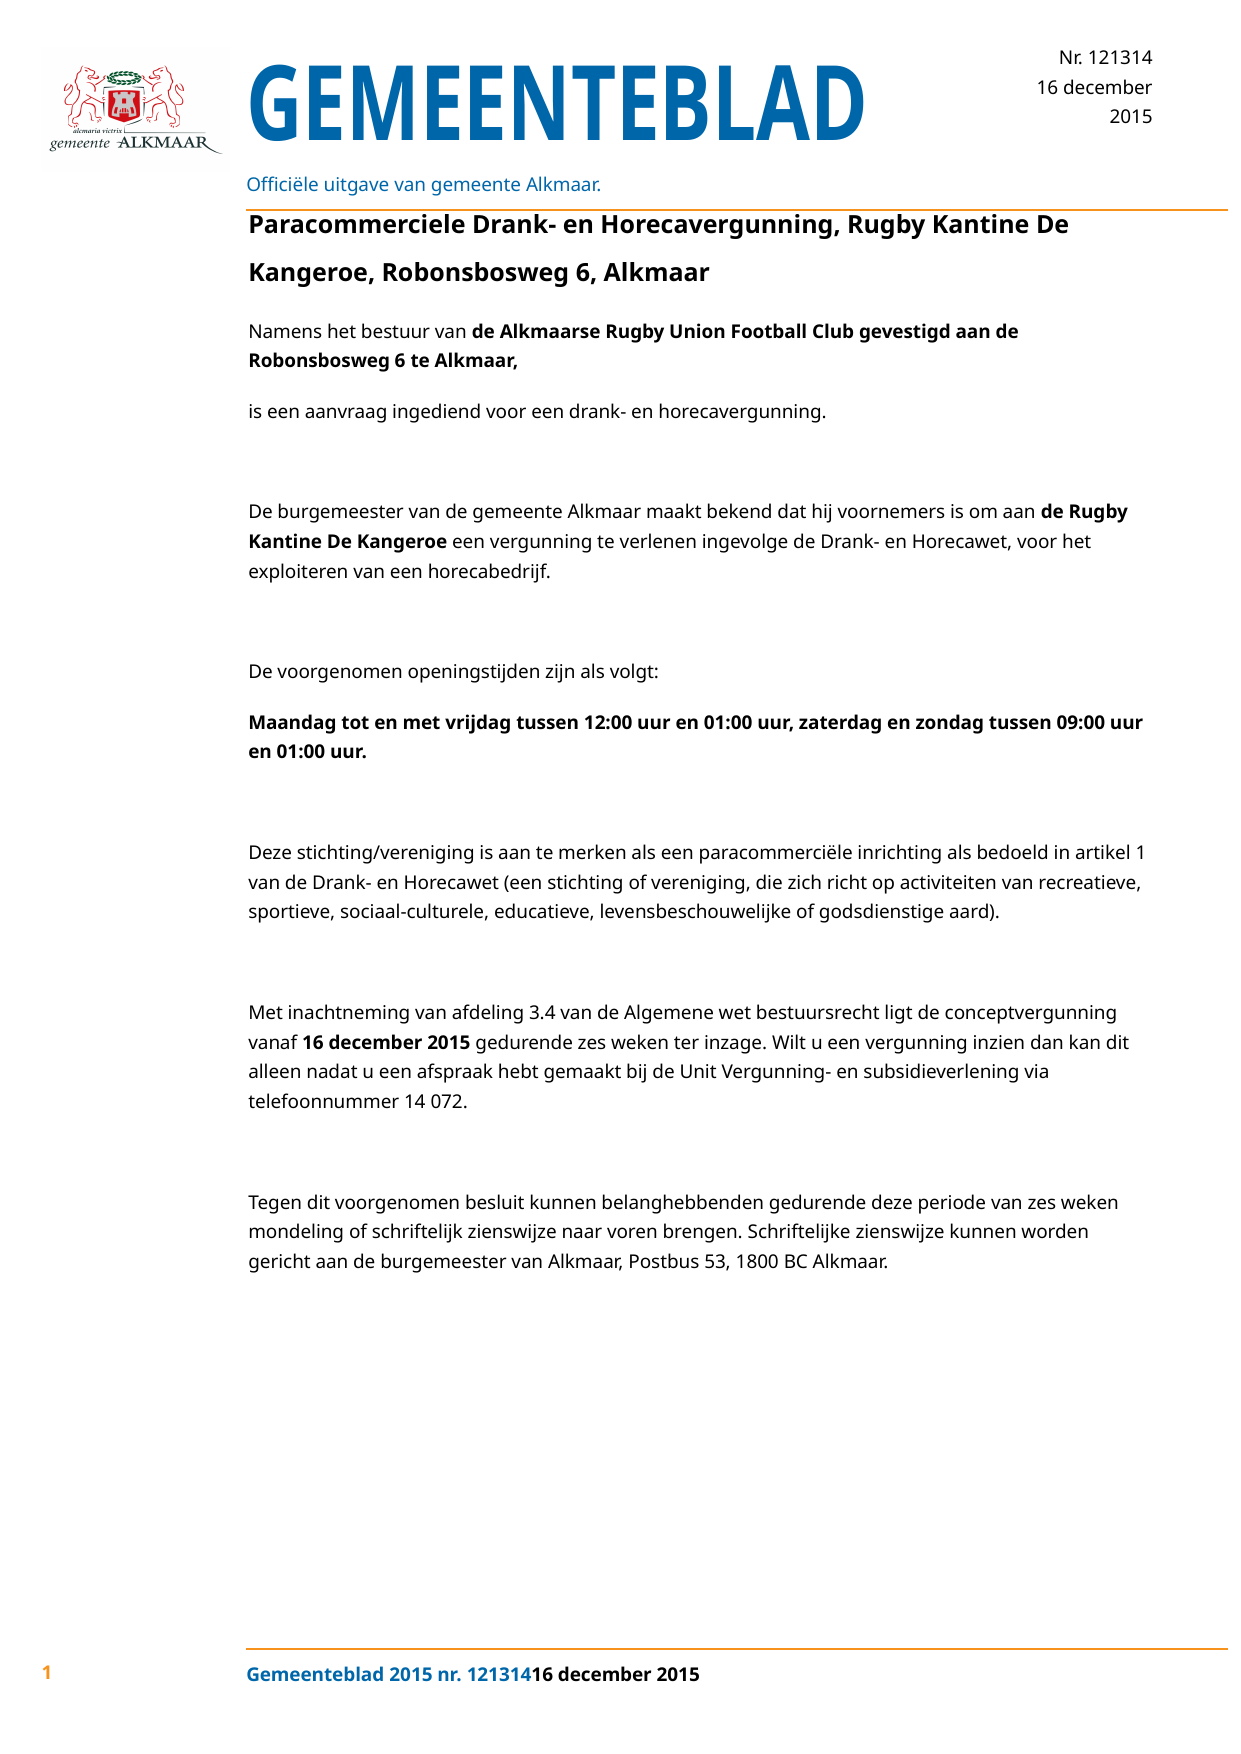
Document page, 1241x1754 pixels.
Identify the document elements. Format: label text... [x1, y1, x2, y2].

text Tegen dit voorgenomen besluit kunnen belanghebbenden gedurende deze periode van zes weken mondeling of schriftelijk zienswijze naar voren brengen. Schriftelijke zienswijze kunnen worden gericht aan de burgemeester van Alkmaar, Postbus 53, 1800 BC Alkmaar. [248, 1189, 1152, 1274]
text Met inachtneming van afdeling 3.4 van de Algemene wet bestuursrecht ligt de conceptvergunning vanaf 16 december 2015 gedurende zes weken ter inzage. Wilt u een vergunning inzien dan kan dit alleen nadat u een afspraak hebt gemaakt bij de Unit Vergunning- en subsidieverlening via telefoonnummer 14 072. [248, 999, 1152, 1114]
text Namens het bestuur van de Alkmaarse Rugby Union Football Club gevestigd aan de Robonsbosweg 6 te Alkmaar, [248, 318, 1152, 373]
text Deze stichting/vereniging is aan te merken als een paracommerciële inrichting als bedoeld in artikel 1 van de Drank- en Horecawet (een stichting of vereniging, die zich richt op activiteiten van recreatieve, sportieve, sociaal-culturele, educatieve, levensbeschouwelijke of godsdienstige aard). [248, 839, 1152, 924]
text De voorgenomen openingstijden zijn als volgt: [248, 659, 1152, 684]
text is een aanvraag ingediend voor een drank- en horecavergunning. [248, 398, 1152, 424]
text Paracommerciele Drank- en Horecavergunning, Rugby Kantine De Kangeroe, Robonsbosweg 6, Alkmaar [248, 211, 1152, 288]
text Maandag tot en met vrijdag tussen 12:00 uur en 01:00 uur, zaterdag en zondag tussen 09:00 uur en 01:00 uur. [248, 709, 1152, 764]
text De burgemeester van de gemeente Alkmaar maakt bekend dat hij voornemers is om aan de Rugby Kantine De Kangeroe een vergunning te verlenen ingevolge de Drank- en Horecawet, voor het exploiteren van een horecabedrijf. [248, 499, 1152, 584]
picture [41, 47, 231, 172]
